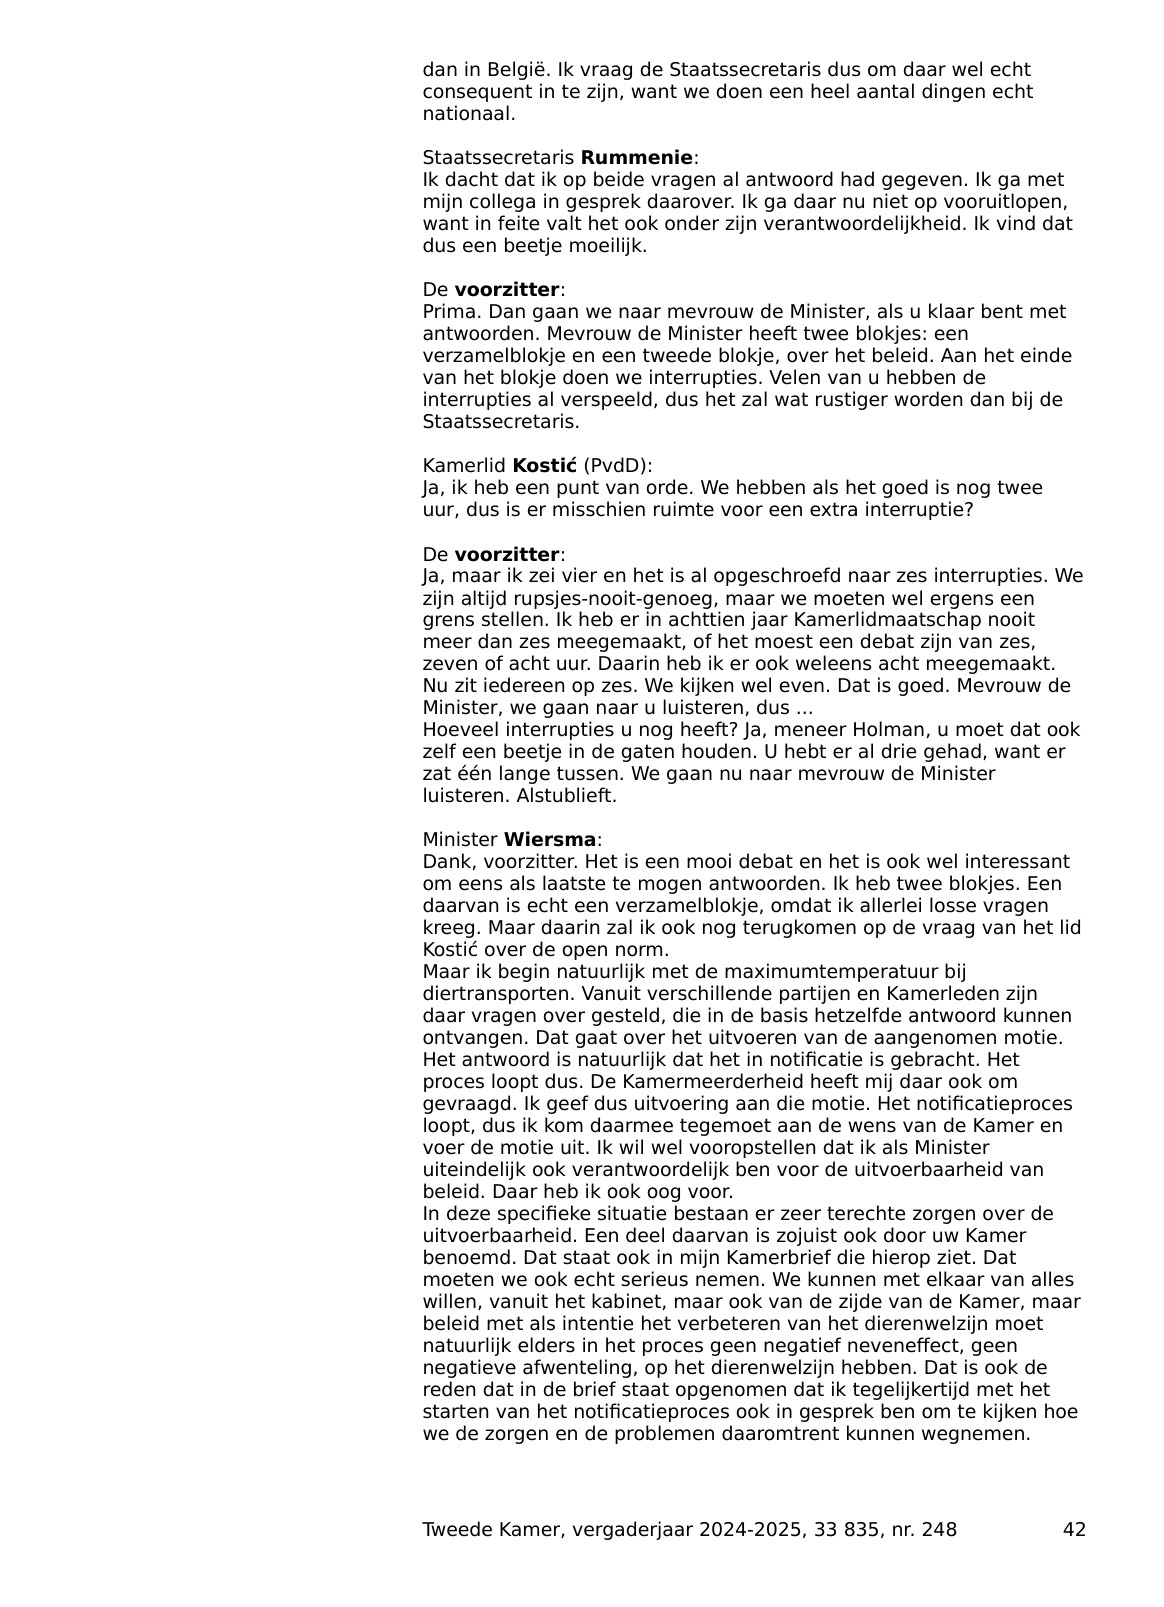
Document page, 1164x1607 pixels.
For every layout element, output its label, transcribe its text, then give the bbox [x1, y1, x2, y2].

text Minister Wiersma: [422, 829, 1087, 851]
text De voorzitter: [422, 279, 1087, 301]
text Maar ik begin natuurlijk met de maximumtemperatuur bij diertransporten. Vanuit verschillende partijen en Kamerleden zijn daar vragen over gesteld, die in de basis hetzelfde antwoord kunnen ontvangen. Dat gaat over het uitvoeren van de aangenomen motie. Het antwoord is natuurlijk dat het in notificatie is gebracht. Het proces loopt dus. De Kamermeerderheid heeft mij daar ook om gevraagd. Ik geef dus uitvoering aan die motie. Het notificatieproces loopt, dus ik kom daarmee tegemoet aan de wens van de Kamer en voer de motie uit. Ik wil wel vooropstellen dat ik als Minister uiteindelijk ook verantwoordelijk ben voor de uitvoerbaarheid van beleid. Daar heb ik ook oog voor. [422, 961, 1087, 1203]
text Dank, voorzitter. Het is een mooi debat en het is ook wel interessant om eens als laatste te mogen antwoorden. Ik heb twee blokjes. Een daarvan is echt een verzamelblokje, omdat ik allerlei losse vragen kreeg. Maar daarin zal ik ook nog terugkomen op de vraag van het lid Kostić over de open norm. [422, 851, 1087, 961]
text De voorzitter: [422, 543, 1087, 565]
text Ja, maar ik zei vier en het is al opgeschroefd naar zes interrupties. We zijn altijd rupsjes-nooit-genoeg, maar we moeten wel ergens een grens stellen. Ik heb er in achttien jaar Kamerlidmaatschap nooit meer dan zes meegemaakt, of het moest een debat zijn van zes, zeven of acht uur. Daarin heb ik er ook weleens acht meegemaakt. Nu zit iedereen op zes. We kijken wel even. Dat is goed. Mevrouw de Minister, we gaan naar u luisteren, dus ... [422, 565, 1087, 719]
text Staatssecretaris Rummenie: [422, 147, 1087, 169]
text Prima. Dan gaan we naar mevrouw de Minister, als u klaar bent met antwoorden. Mevrouw de Minister heeft twee blokjes: een verzamelblokje en een tweede blokje, over het beleid. Aan het einde van het blokje doen we interrupties. Velen van u hebben de interrupties al verspeeld, dus het zal wat rustiger worden dan bij de Staatssecretaris. [422, 301, 1087, 433]
text Kamerlid Kostić (PvdD): [422, 455, 1087, 477]
text In deze specifieke situatie bestaan er zeer terechte zorgen over de uitvoerbaarheid. Een deel daarvan is zojuist ook door uw Kamer benoemd. Dat staat ook in mijn Kamerbrief die hierop ziet. Dat moeten we ook echt serieus nemen. We kunnen met elkaar van alles willen, vanuit het kabinet, maar ook van de zijde van de Kamer, maar beleid met als intentie het verbeteren van het dierenwelzijn moet natuurlijk elders in het proces geen negatief neveneffect, geen negatieve afwenteling, op het dierenwelzijn hebben. Dat is ook de reden dat in de brief staat opgenomen dat ik tegelijkertijd met het starten van het notificatieproces ook in gesprek ben om te kijken hoe we de zorgen en de problemen daaromtrent kunnen wegnemen. [422, 1203, 1087, 1445]
text Ik dacht dat ik op beide vragen al antwoord had gegeven. Ik ga met mijn collega in gesprek daarover. Ik ga daar nu niet op vooruitlopen, want in feite valt het ook onder zijn verantwoordelijkheid. Ik vind dat dus een beetje moeilijk. [422, 169, 1087, 257]
text dan in België. Ik vraag de Staatssecretaris dus om daar wel echt consequent in te zijn, want we doen een heel aantal dingen echt nationaal. [422, 59, 1087, 125]
text Ja, ik heb een punt van orde. We hebben als het goed is nog twee uur, dus is er misschien ruimte voor een extra interruptie? [422, 477, 1087, 521]
text Hoeveel interrupties u nog heeft? Ja, meneer Holman, u moet dat ook zelf een beetje in de gaten houden. U hebt er al drie gehad, want er zat één lange tussen. We gaan nu naar mevrouw de Minister luisteren. Alstublieft. [422, 719, 1087, 807]
